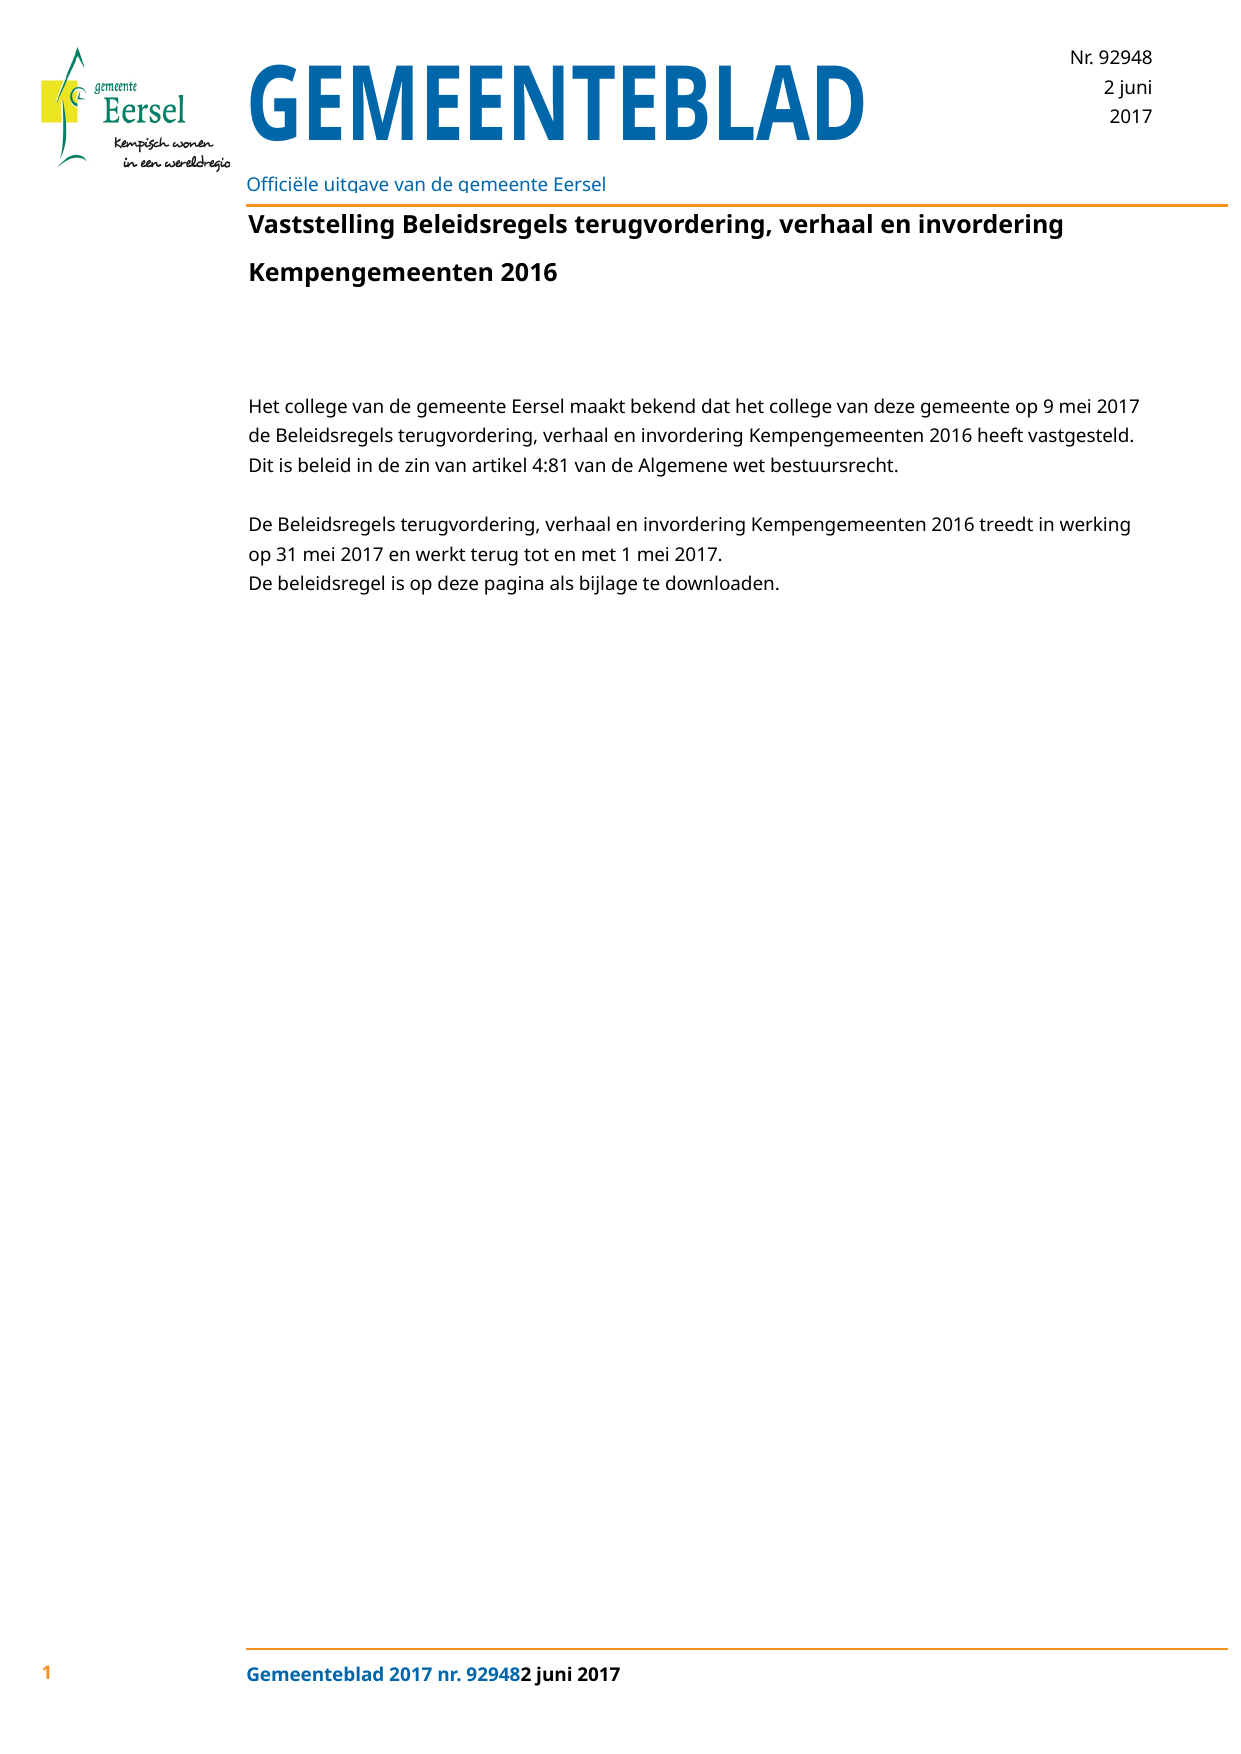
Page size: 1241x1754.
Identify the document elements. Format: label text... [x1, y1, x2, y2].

text De Beleidsregels terugvordering, verhaal en invordering Kempengemeenten 2016 treedt in werking op 31 mei 2017 en werkt terug tot en met 1 mei 2017. [248, 511, 1152, 567]
picture [41, 47, 231, 172]
text Het college van de gemeente Eersel maakt bekend dat het college van deze gemeente op 9 mei 2017 de Beleidsregels terugvordering, verhaal en invordering Kempengemeenten 2016 heeft vastgesteld. Dit is beleid in de zin van artikel 4:81 van de Algemene wet bestuursrecht. [248, 393, 1152, 478]
text Vaststelling Beleidsregels terugvordering, verhaal en invordering Kempengemeenten 2016 [248, 207, 1152, 288]
text De beleidsregel is op deze pagina als bijlage te downloaden. [248, 570, 1152, 596]
